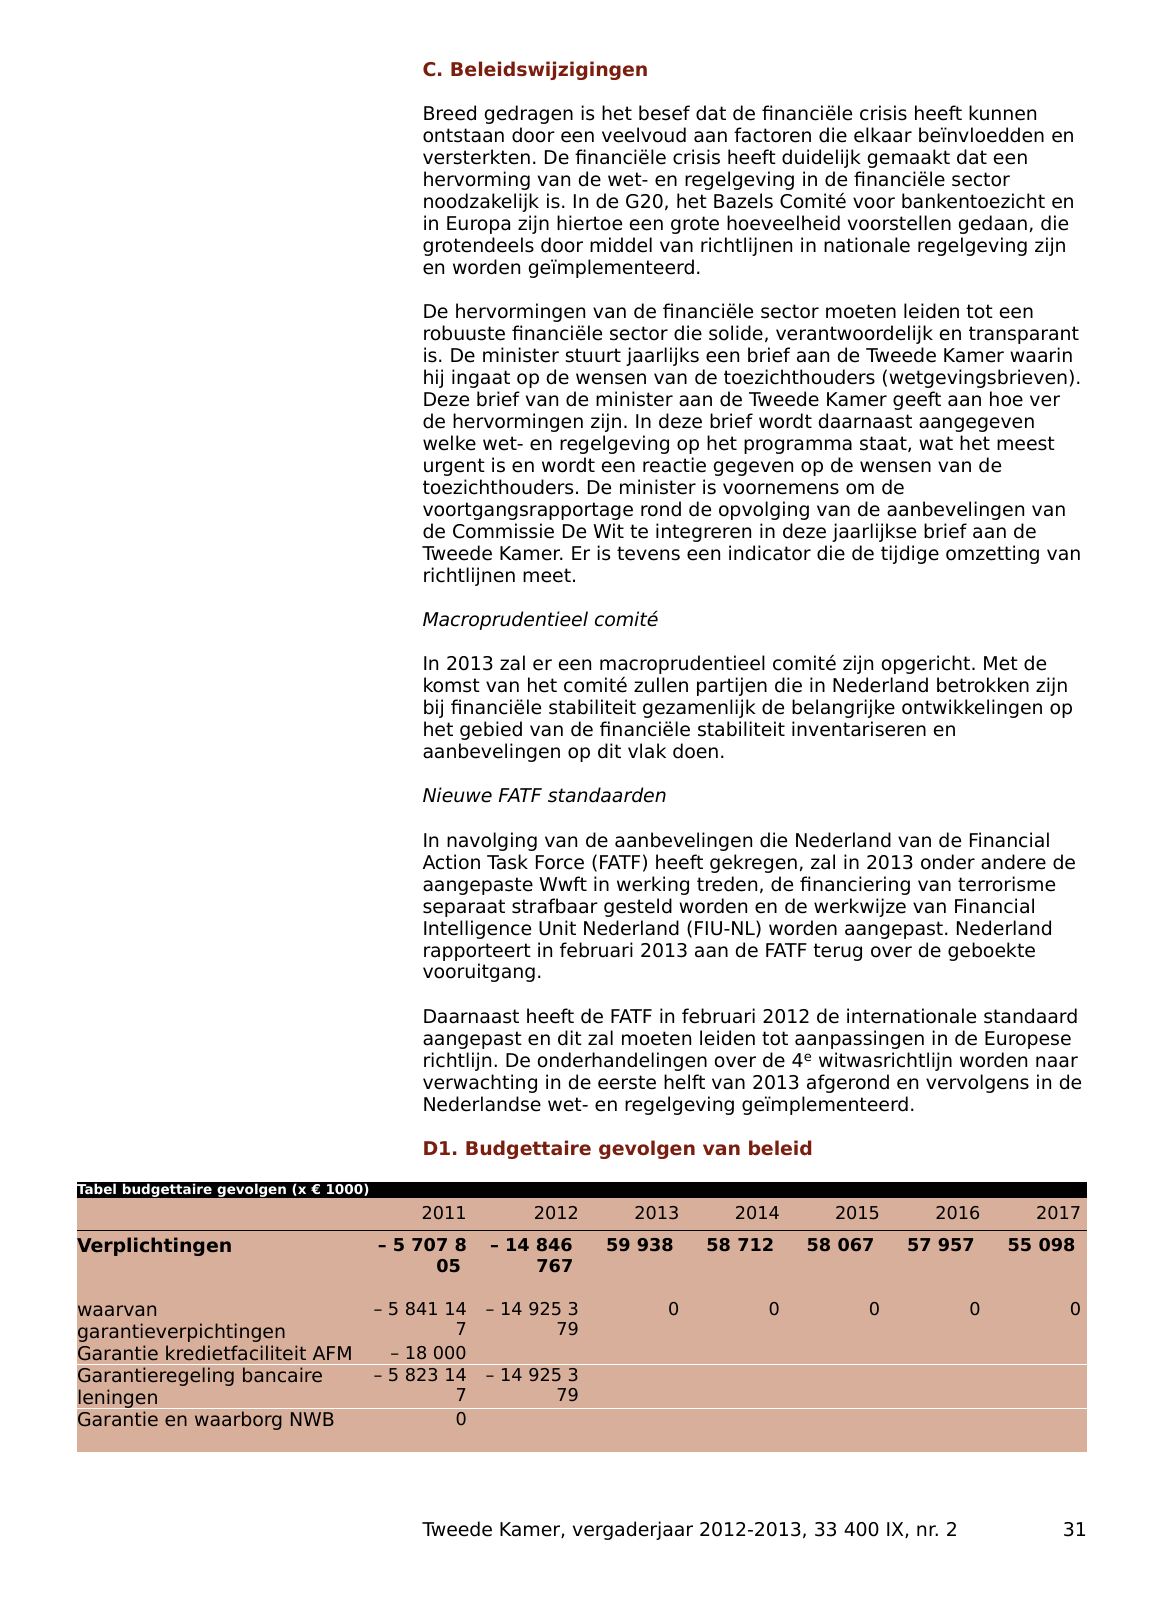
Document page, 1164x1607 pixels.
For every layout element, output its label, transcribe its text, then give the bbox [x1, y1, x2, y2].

table_cell – 5 841 147 [360, 1299, 472, 1343]
table_cell [886, 1409, 986, 1431]
table_cell 0 [886, 1299, 986, 1343]
table_cell 57 957 [886, 1231, 986, 1277]
table_cell 58 712 [685, 1231, 785, 1277]
table_header Tabel budgettaire gevolgen (x € 1000) [77, 1182, 1087, 1197]
table_cell [886, 1365, 986, 1408]
table_cell 2012 [473, 1198, 584, 1230]
table_cell Garantie en waarborg NWB [77, 1409, 360, 1431]
table_cell [986, 1277, 1087, 1299]
table_cell – 5 823 147 [360, 1365, 472, 1408]
table_cell waarvan garantieverpichtingen [77, 1299, 360, 1343]
table_cell [685, 1431, 785, 1452]
table_cell [986, 1431, 1087, 1452]
table_cell [886, 1277, 986, 1299]
subtitle C. Beleidswijzigingen [422, 59, 1087, 81]
table_cell – 14 925 379 [473, 1299, 584, 1343]
table_cell [785, 1409, 886, 1431]
table_cell [360, 1277, 472, 1299]
text Breed gedragen is het besef dat de financiële crisis heeft kunnen ontstaan door een veelvoud aan factoren die elkaar beïnvloedden en versterkten. De financiële crisis heeft duidelijk gemaakt dat een hervorming van de wet- en regelgeving in de financiële sector noodzakelijk is. In de G20, het Bazels Comité voor bankentoezicht en in Europa zijn hiertoe een grote hoeveelheid voorstellen gedaan, die grotendeels door middel van richtlijnen in nationale regelgeving zijn en worden geïmplementeerd. [422, 103, 1087, 279]
table_cell 2013 [585, 1198, 685, 1230]
table_cell [473, 1343, 584, 1364]
table_cell [473, 1409, 584, 1431]
table_cell – 14 925 379 [473, 1365, 584, 1408]
table_cell 0 [986, 1299, 1087, 1343]
table_cell [785, 1365, 886, 1408]
table_cell Garantieregeling bancaire leningen [77, 1365, 360, 1408]
table_cell [473, 1277, 584, 1299]
table_cell 2015 [785, 1198, 886, 1230]
table_cell [785, 1343, 886, 1364]
table_cell [785, 1431, 886, 1452]
table_cell 59 938 [585, 1231, 685, 1277]
subtitle Nieuwe FATF standaarden [422, 785, 1087, 807]
table_cell [785, 1277, 886, 1299]
table_cell – 14 846 767 [473, 1231, 584, 1277]
text De hervormingen van de financiële sector moeten leiden tot een robuuste financiële sector die solide, verantwoordelijk en transparant is. De minister stuurt jaarlijks een brief aan de Tweede Kamer waarin hij ingaat op de wensen van de toezichthouders (wetgevingsbrieven). Deze brief van de minister aan de Tweede Kamer geeft aan hoe ver de hervormingen zijn. In deze brief wordt daarnaast aangegeven welke wet- en regelgeving op het programma staat, wat het meest urgent is en wordt een reactie gegeven op de wensen van de toezichthouders. De minister is voornemens om de voortgangsrapportage rond de opvolging van de aanbevelingen van de Commissie De Wit te integreren in deze jaarlijkse brief aan de Tweede Kamer. Er is tevens een indicator die de tijdige omzetting van richtlijnen meet. [422, 301, 1087, 587]
table_cell 0 [785, 1299, 886, 1343]
table_cell – 5 707 805 [360, 1231, 472, 1277]
table_cell [585, 1409, 685, 1431]
table_cell [986, 1343, 1087, 1364]
table_cell [360, 1431, 472, 1452]
table_cell [685, 1365, 785, 1408]
table_cell [77, 1431, 360, 1452]
table_cell 0 [360, 1409, 472, 1431]
table_cell [685, 1343, 785, 1364]
table_cell [585, 1431, 685, 1452]
subtitle D1. Budgettaire gevolgen van beleid [422, 1138, 1087, 1160]
table_cell [585, 1277, 685, 1299]
table_cell [886, 1431, 986, 1452]
table_cell [685, 1277, 785, 1299]
table_cell [886, 1343, 986, 1364]
table_cell 58 067 [785, 1231, 886, 1277]
table_cell [77, 1198, 360, 1230]
table_cell [473, 1431, 584, 1452]
table_cell [986, 1365, 1087, 1408]
table_cell 2016 [886, 1198, 986, 1230]
table_cell [585, 1343, 685, 1364]
table_cell – 18 000 [360, 1343, 472, 1364]
table_cell 0 [585, 1299, 685, 1343]
table_cell Garantie kredietfaciliteit AFM [77, 1343, 360, 1364]
table_cell [685, 1409, 785, 1431]
table_cell 2011 [360, 1198, 472, 1230]
table_cell 2017 [986, 1198, 1087, 1230]
table_cell Verplichtingen [77, 1231, 360, 1277]
text In navolging van de aanbevelingen die Nederland van de Financial Action Task Force (FATF) heeft gekregen, zal in 2013 onder andere de aangepaste Wwft in werking treden, de financiering van terrorisme separaat strafbaar gesteld worden en de werkwijze van Financial Intelligence Unit Nederland (FIU-NL) worden aangepast. Nederland rapporteert in februari 2013 aan de FATF terug over de geboekte vooruitgang. [422, 829, 1087, 983]
table_cell 55 098 [986, 1231, 1087, 1277]
text In 2013 zal er een macroprudentieel comité zijn opgericht. Met de komst van het comité zullen partijen die in Nederland betrokken zijn bij financiële stabiliteit gezamenlijk de belangrijke ontwikkelingen op het gebied van de financiële stabiliteit inventariseren en aanbevelingen op dit vlak doen. [422, 653, 1087, 763]
text Daarnaast heeft de FATF in februari 2012 de internationale standaard aangepast en dit zal moeten leiden tot aanpassingen in de Europese richtlijn. De onderhandelingen over de 4e witwasrichtlijn worden naar verwachting in de eerste helft van 2013 afgerond en vervolgens in de Nederlandse wet- en regelgeving geïmplementeerd. [422, 1006, 1087, 1116]
table_cell [986, 1409, 1087, 1431]
table_cell [77, 1277, 360, 1299]
table_cell 2014 [685, 1198, 785, 1230]
table_cell [585, 1365, 685, 1408]
table_cell 0 [685, 1299, 785, 1343]
subtitle Macroprudentieel comité [422, 609, 1087, 631]
